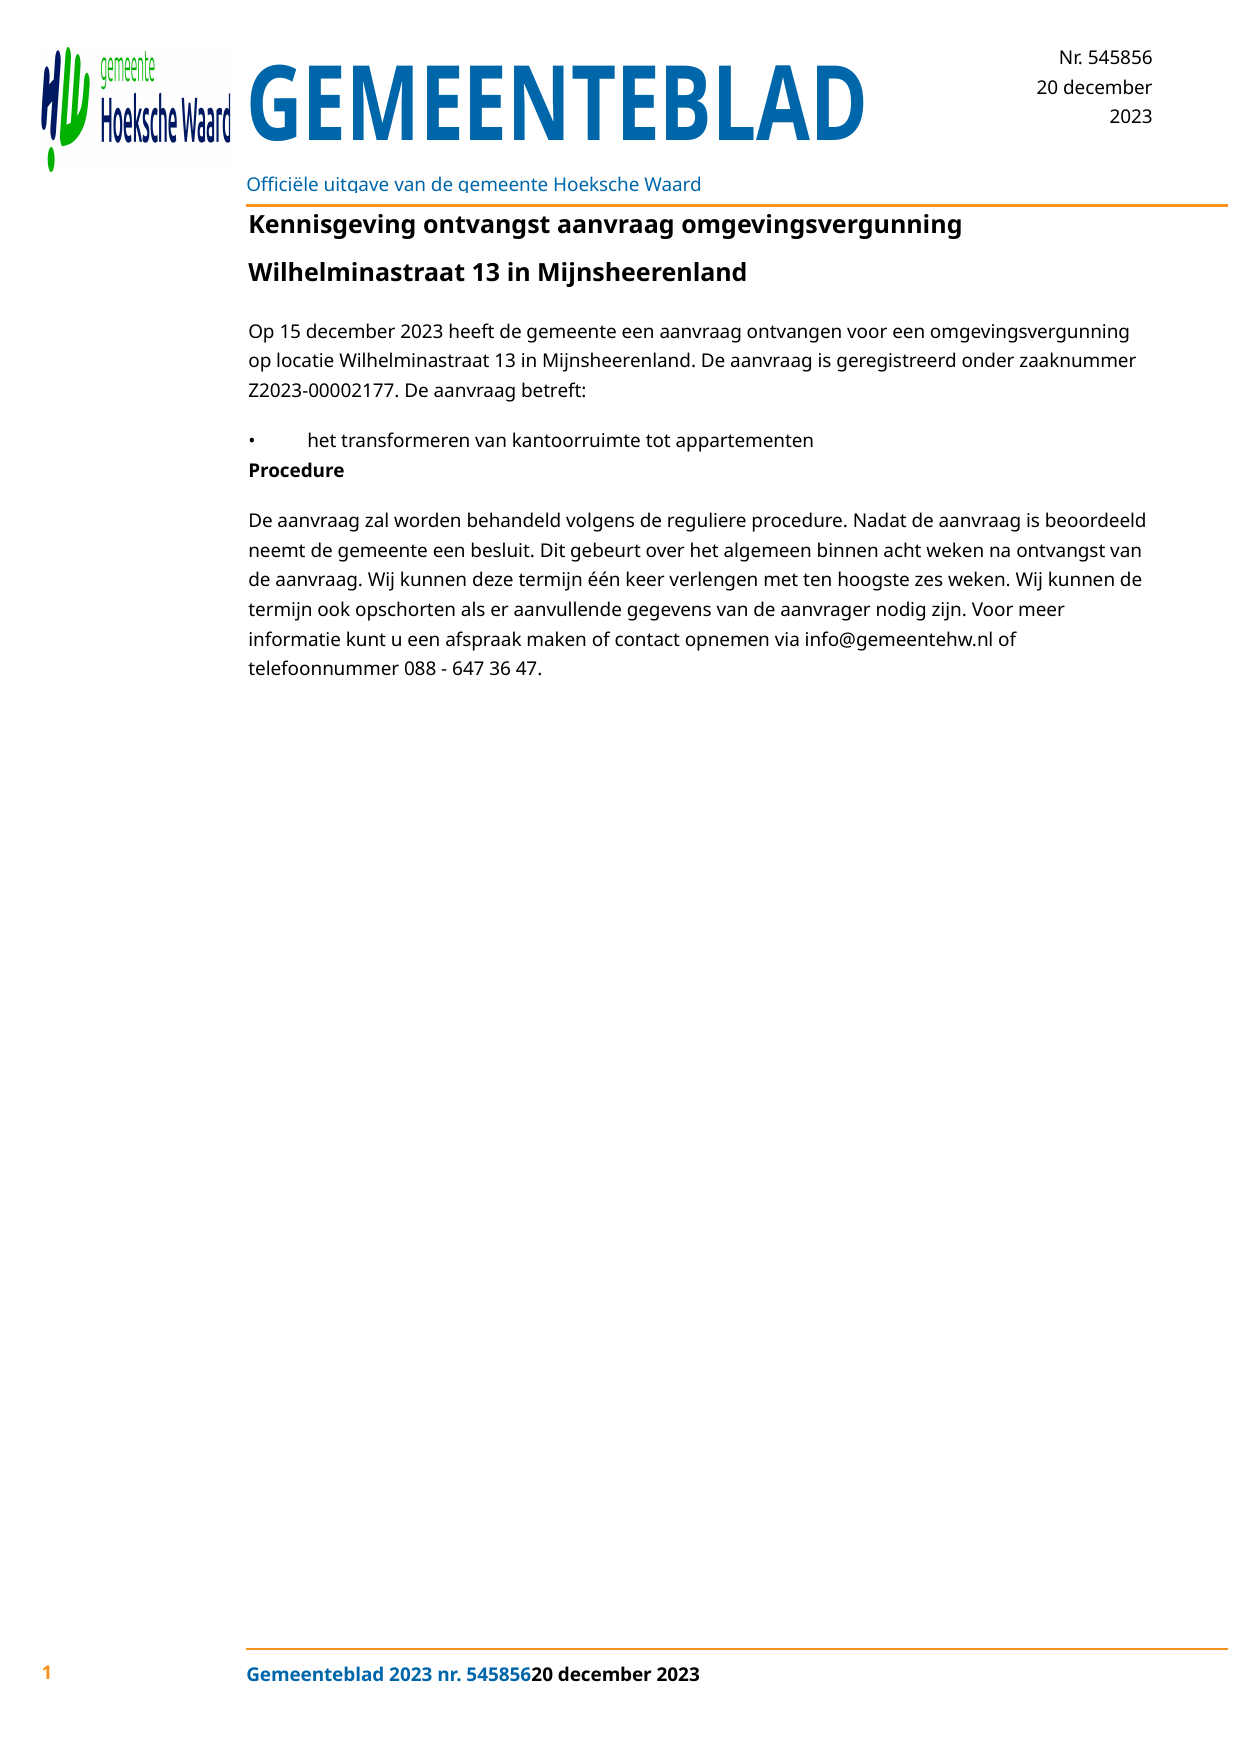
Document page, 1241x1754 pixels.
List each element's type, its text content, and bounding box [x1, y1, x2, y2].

text Kennisgeving ontvangst aanvraag omgevingsvergunning Wilhelminastraat 13 in Mijnsheerenland [248, 207, 1152, 288]
list het transformeren van kantoorruimte tot appartementen [248, 427, 1152, 453]
text De aanvraag zal worden behandeld volgens de reguliere procedure. Nadat de aanvraag is beoordeeld neemt de gemeente een besluit. Dit gebeurt over het algemeen binnen acht weken na ontvangst van de aanvraag. Wij kunnen deze termijn één keer verlengen met ten hoogste zes weken. Wij kunnen de termijn ook opschorten als er aanvullende gegevens van de aanvrager nodig zijn. Voor meer informatie kunt u een afspraak maken of contact opnemen via info@gemeentehw.nl of telefoonnummer 088 - 647 36 47. [248, 507, 1152, 681]
text Procedure [248, 457, 1152, 483]
picture [41, 47, 231, 172]
text Op 15 december 2023 heeft de gemeente een aanvraag ontvangen voor een omgevingsvergunning op locatie Wilhelminastraat 13 in Mijnsheerenland. De aanvraag is geregistreerd onder zaaknummer Z2023-00002177. De aanvraag betreft: [248, 318, 1152, 403]
